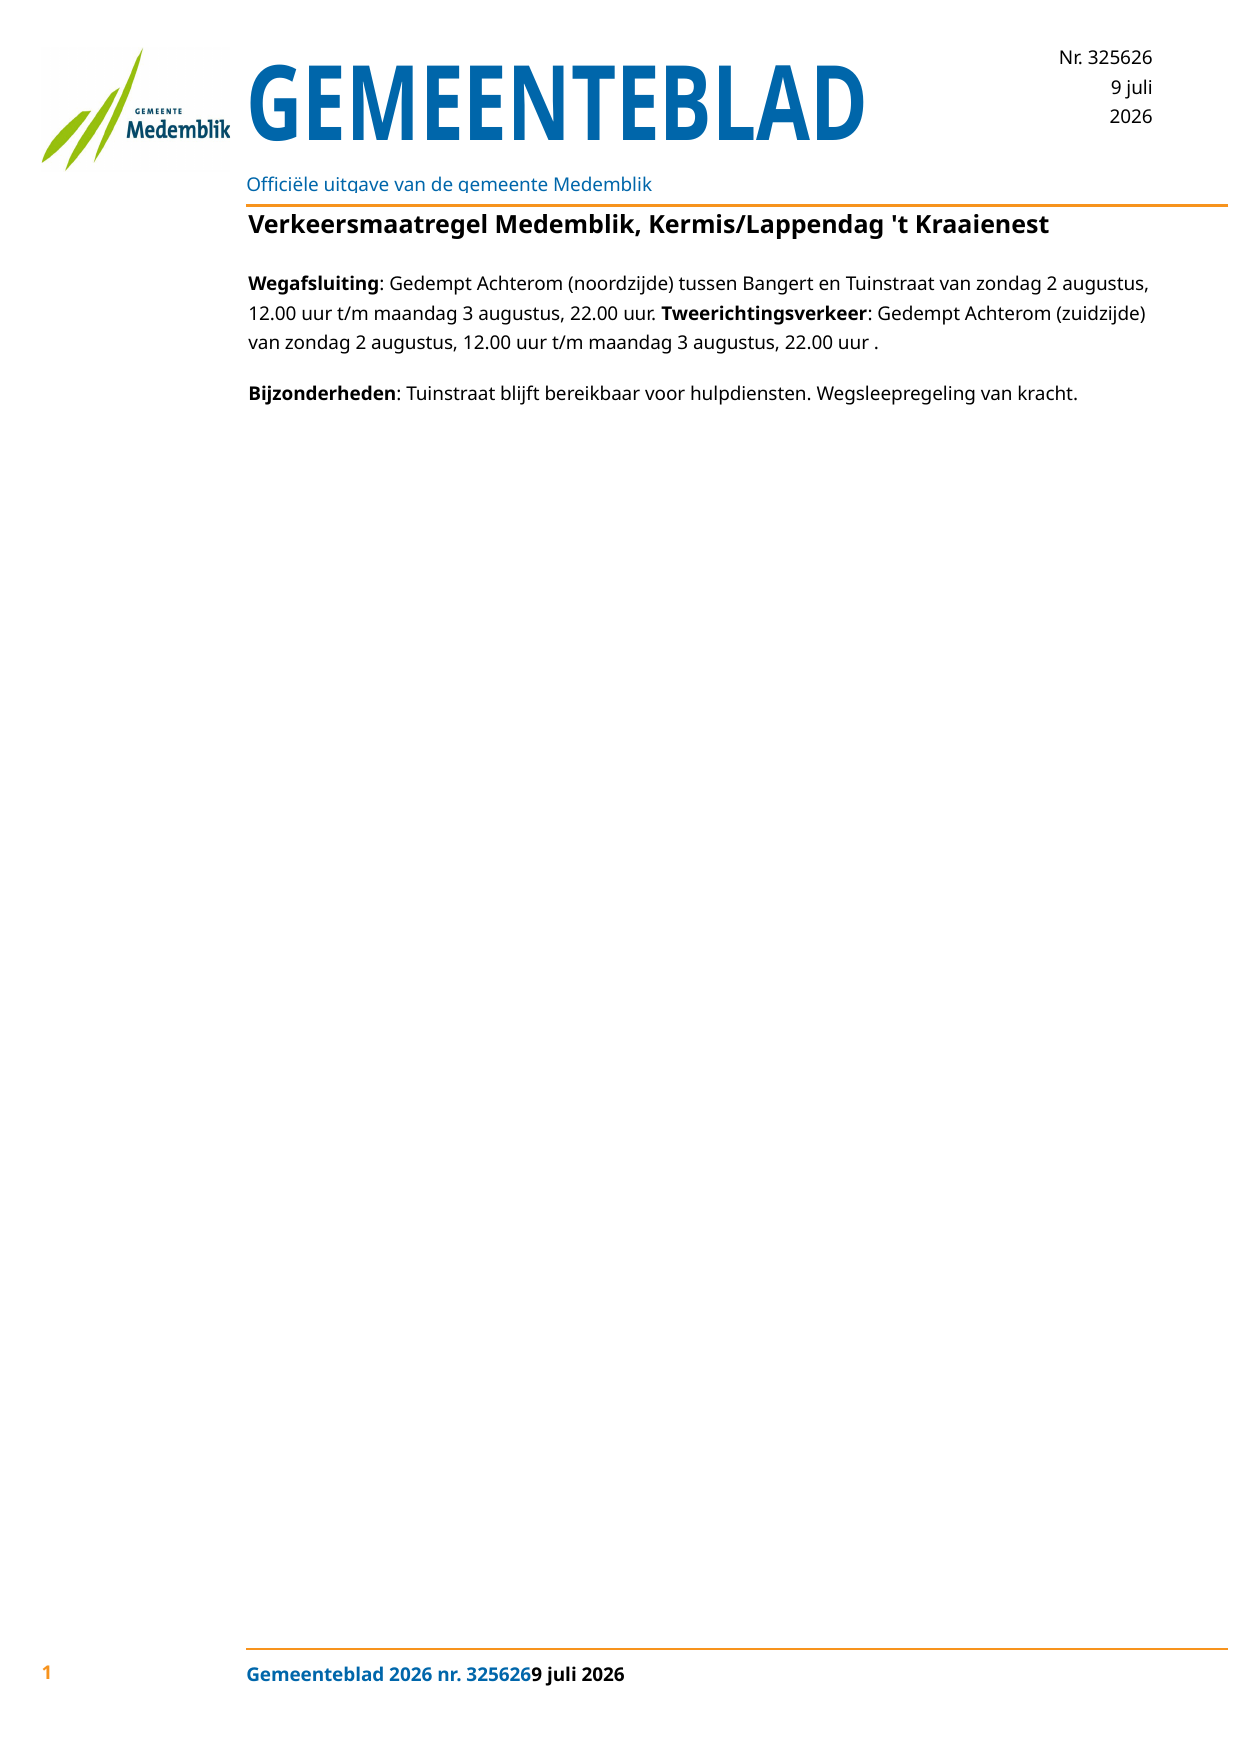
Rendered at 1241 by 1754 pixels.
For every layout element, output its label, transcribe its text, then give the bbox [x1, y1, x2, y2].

text Verkeersmaatregel Medemblik, Kermis/Lappendag 't Kraaienest [248, 207, 1152, 241]
picture [41, 47, 231, 172]
text Bijzonderheden: Tuinstraat blijft bereikbaar voor hulpdiensten. Wegsleepregeling van kracht. [248, 380, 1152, 406]
text Wegafsluiting: Gedempt Achterom (noordzijde) tussen Bangert en Tuinstraat van zondag 2 augustus, 12.00 uur t/m maandag 3 augustus, 22.00 uur. Tweerichtingsverkeer: Gedempt Achterom (zuidzijde) van zondag 2 augustus, 12.00 uur t/m maandag 3 augustus, 22.00 uur . [248, 270, 1152, 355]
